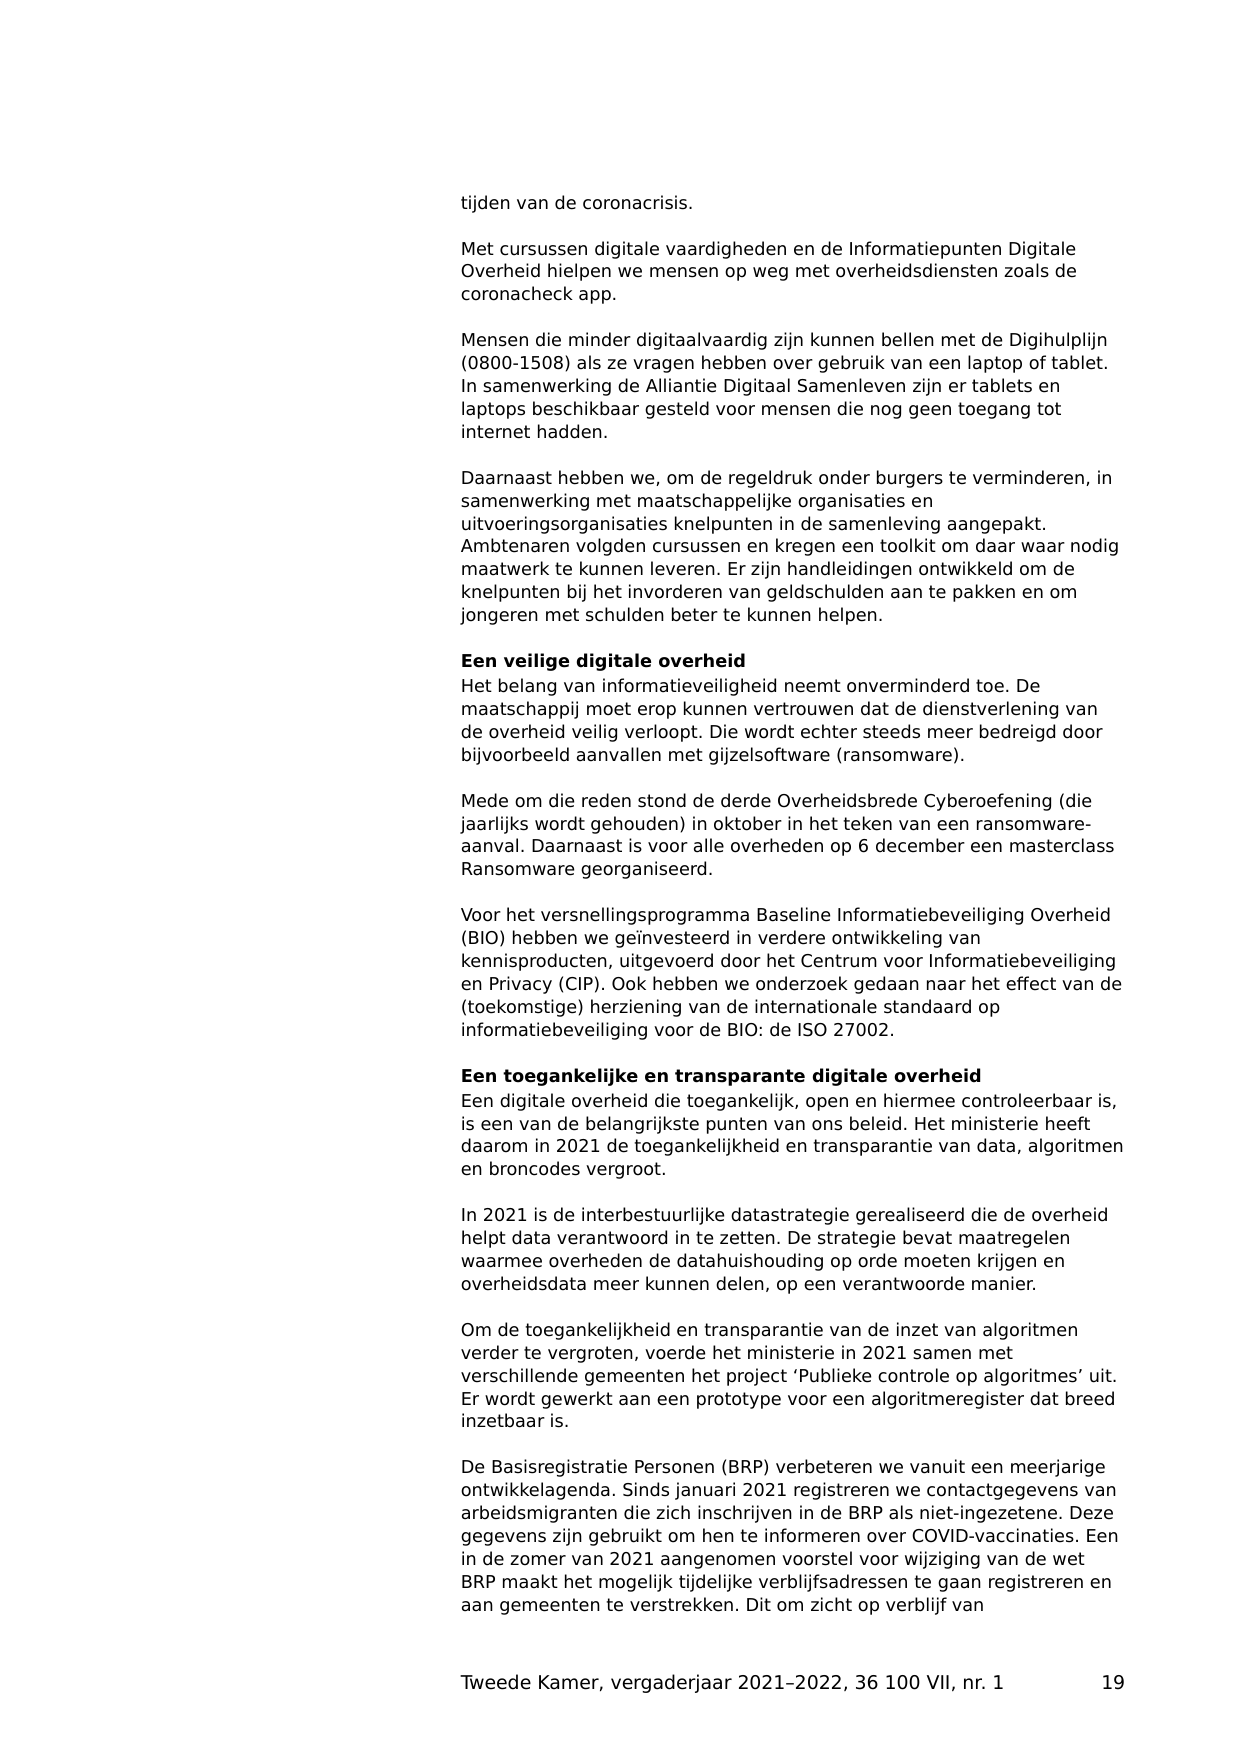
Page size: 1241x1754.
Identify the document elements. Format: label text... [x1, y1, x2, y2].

text Mede om die reden stond de derde Overheidsbrede Cyberoefening (die jaarlijks wordt gehouden) in oktober in het teken van een ransomware-aanval. Daarnaast is voor alle overheden op 6 december een masterclass Ransomware georganiseerd. [461, 789, 1125, 880]
text tijden van de coronacrisis. [461, 191, 1125, 214]
text Een toegankelijke en transparante digitale overheid [461, 1064, 1125, 1087]
text Een veilige digitale overheid [461, 649, 1125, 672]
text Een digitale overheid die toegankelijk, open en hiermee controleerbaar is, is een van de belangrijkste punten van ons beleid. Het ministerie heeft daarom in 2021 de toegankelijkheid en transparantie van data, algoritmen en broncodes vergroot. [461, 1089, 1125, 1180]
text Voor het versnellingsprogramma Baseline Informatiebeveiliging Overheid (BIO) hebben we geïnvesteerd in verdere ontwikkeling van kennisproducten, uitgevoerd door het Centrum voor Informatiebeveiliging en Privacy (CIP). Ook hebben we onderzoek gedaan naar het effect van de (toekomstige) herziening van de internationale standaard op informatiebeveiliging voor de BIO: de ISO 27002. [461, 903, 1125, 1041]
text De Basisregistratie Personen (BRP) verbeteren we vanuit een meerjarige ontwikkelagenda. Sinds januari 2021 registreren we contactgegevens van arbeidsmigranten die zich inschrijven in de BRP als niet-ingezetene. Deze gegevens zijn gebruikt om hen te informeren over COVID-vaccinaties. Een in de zomer van 2021 aangenomen voorstel voor wijziging van de wet BRP maakt het mogelijk tijdelijke verblijfsadressen te gaan registreren en aan gemeenten te verstrekken. Dit om zicht op verblijf van [461, 1455, 1125, 1616]
text Daarnaast hebben we, om de regeldruk onder burgers te verminderen, in samenwerking met maatschappelijke organisaties en uitvoeringsorganisaties knelpunten in de samenleving aangepakt. Ambtenaren volgden cursussen en kregen een toolkit om daar waar nodig maatwerk te kunnen leveren. Er zijn handleidingen ontwikkeld om de knelpunten bij het invorderen van geldschulden aan te pakken en om jongeren met schulden beter te kunnen helpen. [461, 466, 1125, 626]
text Om de toegankelijkheid en transparantie van de inzet van algoritmen verder te vergroten, voerde het ministerie in 2021 samen met verschillende gemeenten het project ‘Publieke controle op algoritmes’ uit. Er wordt gewerkt aan een prototype voor een algoritmeregister dat breed inzetbaar is. [461, 1318, 1125, 1432]
text Met cursussen digitale vaardigheden en de Informatiepunten Digitale Overheid hielpen we mensen op weg met overheidsdiensten zoals de coronacheck app. [461, 237, 1125, 305]
text Mensen die minder digitaalvaardig zijn kunnen bellen met de Digihulplijn (0800-1508) als ze vragen hebben over gebruik van een laptop of tablet. In samenwerking de Alliantie Digitaal Samenleven zijn er tablets en laptops beschikbaar gesteld voor mensen die nog geen toegang tot internet hadden. [461, 328, 1125, 443]
text In 2021 is de interbestuurlijke datastrategie gerealiseerd die de overheid helpt data verantwoord in te zetten. De strategie bevat maatregelen waarmee overheden de datahuishouding op orde moeten krijgen en overheidsdata meer kunnen delen, op een verantwoorde manier. [461, 1203, 1125, 1295]
text Het belang van informatieveiligheid neemt onverminderd toe. De maatschappij moet erop kunnen vertrouwen dat de dienstverlening van de overheid veilig verloopt. Die wordt echter steeds meer bedreigd door bijvoorbeeld aanvallen met gijzelsoftware (ransomware). [461, 674, 1125, 766]
